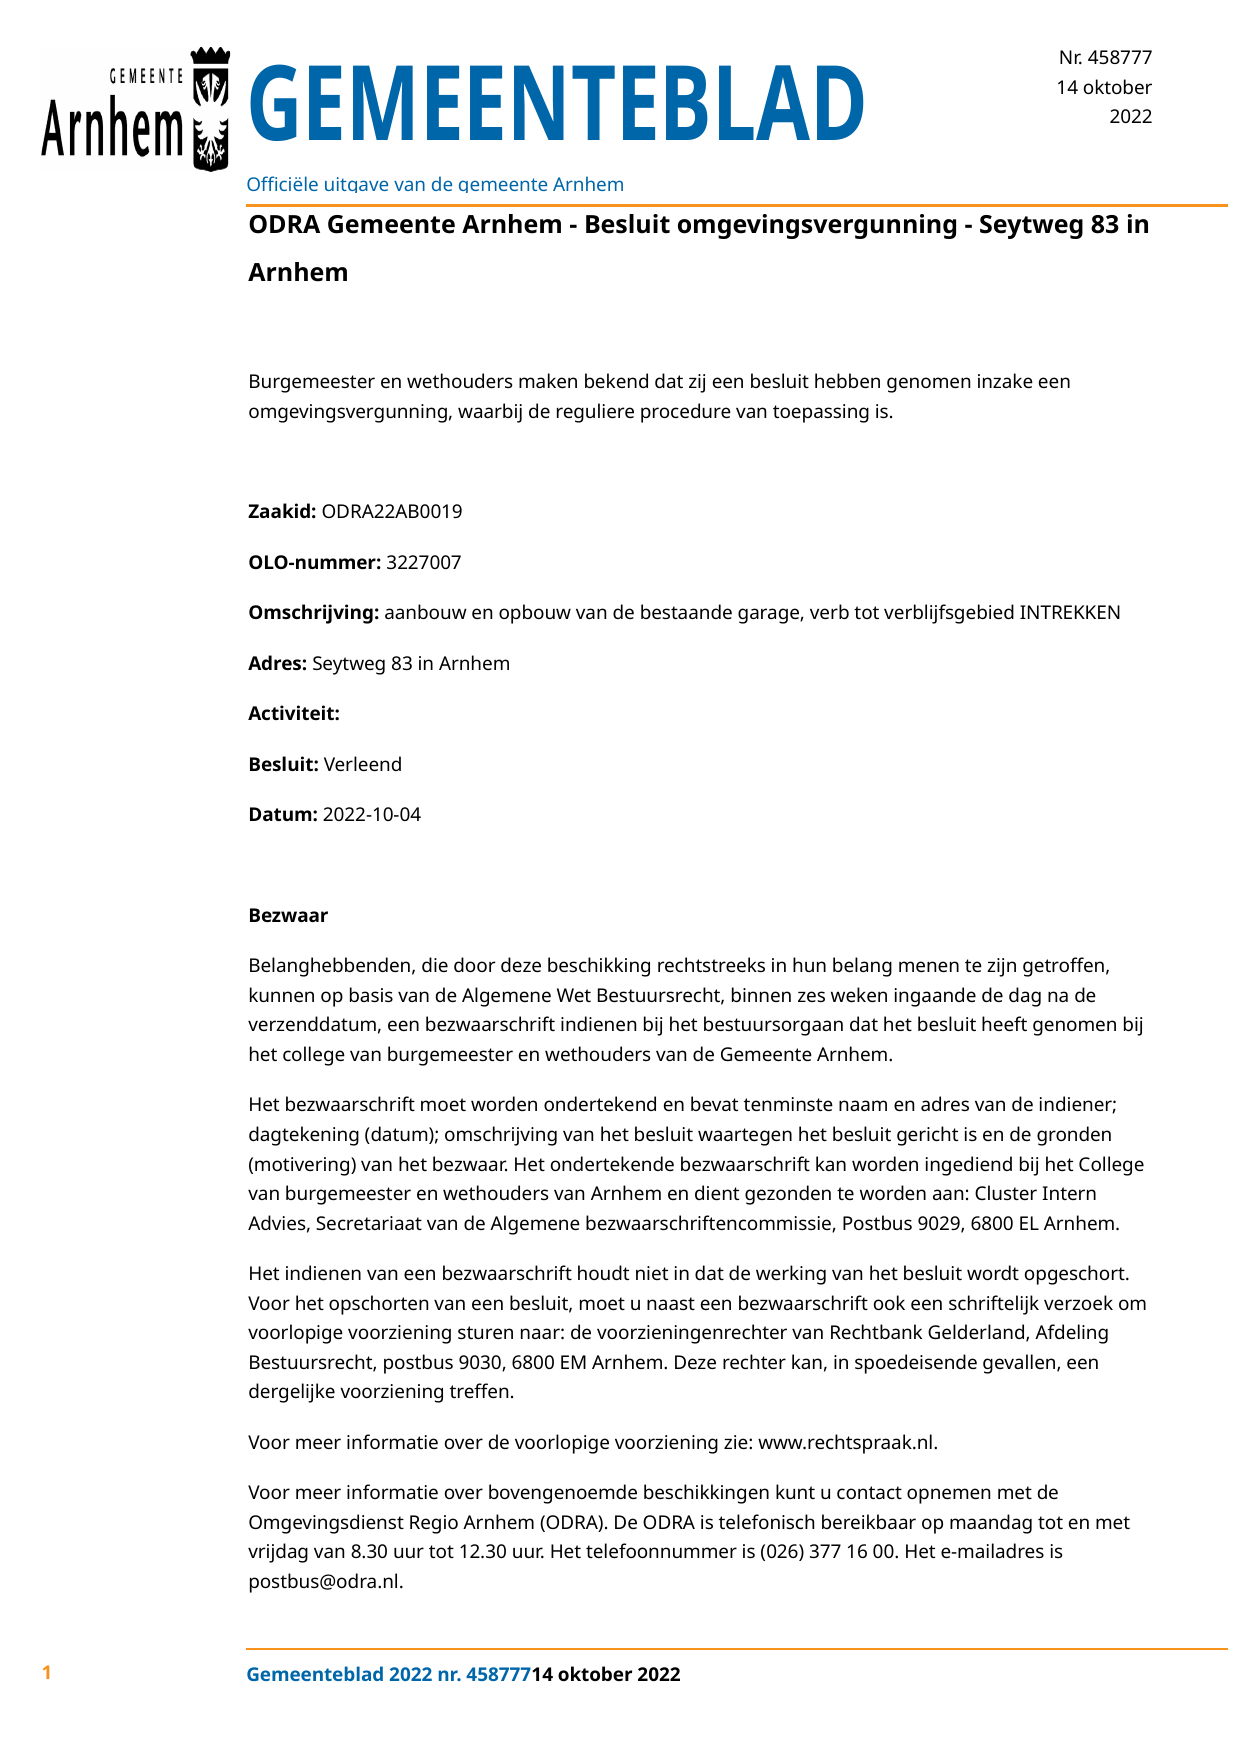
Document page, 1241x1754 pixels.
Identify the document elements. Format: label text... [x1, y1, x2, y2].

text Het bezwaarschrift moet worden ondertekend en bevat tenminste naam en adres van de indiener; dagtekening (datum); omschrijving van het besluit waartegen het besluit gericht is en de gronden (motivering) van het bezwaar. Het ondertekende bezwaarschrift kan worden ingediend bij het College van burgemeester en wethouders van Arnhem en dient gezonden te worden aan: Cluster Intern Advies, Secretariaat van de Algemene bezwaarschriftencommissie, Postbus 9029, 6800 EL Arnhem. [248, 1092, 1152, 1236]
text Omschrijving: aanbouw en opbouw van de bestaande garage, verb tot verblijfsgebied INTREKKEN [248, 599, 1152, 625]
text ODRA Gemeente Arnhem - Besluit omgevingsvergunning - Seytweg 83 in Arnhem [248, 207, 1152, 288]
text Zaakid: ODRA22AB0019 [248, 499, 1152, 524]
picture [41, 47, 231, 172]
text Activiteit: [248, 700, 1152, 726]
text Het indienen van een bezwaarschrift houdt niet in dat de werking van het besluit wordt opgeschort. Voor het opschorten van een besluit, moet u naast een bezwaarschrift ook een schriftelijk verzoek om voorlopige voorziening sturen naar: de voorzieningenrechter van Rechtbank Gelderland, Afdeling Bestuursrecht, postbus 9030, 6800 EM Arnhem. Deze rechter kan, in spoedeisende gevallen, een dergelijke voorziening treffen. [248, 1260, 1152, 1404]
text Burgemeester en wethouders maken bekend dat zij een besluit hebben genomen inzake een omgevingsvergunning, waarbij de reguliere procedure van toepassing is. [248, 368, 1152, 424]
text OLO-nummer: 3227007 [248, 549, 1152, 575]
text Belanghebbenden, die door deze beschikking rechtstreeks in hun belang menen te zijn getroffen, kunnen op basis van de Algemene Wet Bestuursrecht, binnen zes weken ingaande de dag na de verzenddatum, een bezwaarschrift indienen bij het bestuursorgaan dat het besluit heeft genomen bij het college van burgemeester en wethouders van de Gemeente Arnhem. [248, 952, 1152, 1067]
text Voor meer informatie over bovengenoemde beschikkingen kunt u contact opnemen met de Omgevingsdienst Regio Arnhem (ODRA). De ODRA is telefonisch bereikbaar op maandag tot en met vrijdag van 8.30 uur tot 12.30 uur. Het telefoonnummer is (026) 377 16 00. Het e-mailadres is postbus@odra.nl. [248, 1479, 1152, 1594]
text Datum: 2022-10-04 [248, 801, 1152, 827]
text Adres: Seytweg 83 in Arnhem [248, 650, 1152, 676]
text Voor meer informatie over de voorlopige voorziening zie: www.rechtspraak.nl. [248, 1429, 1152, 1455]
text Bezwaar [248, 902, 1152, 928]
text Besluit: Verleend [248, 751, 1152, 777]
